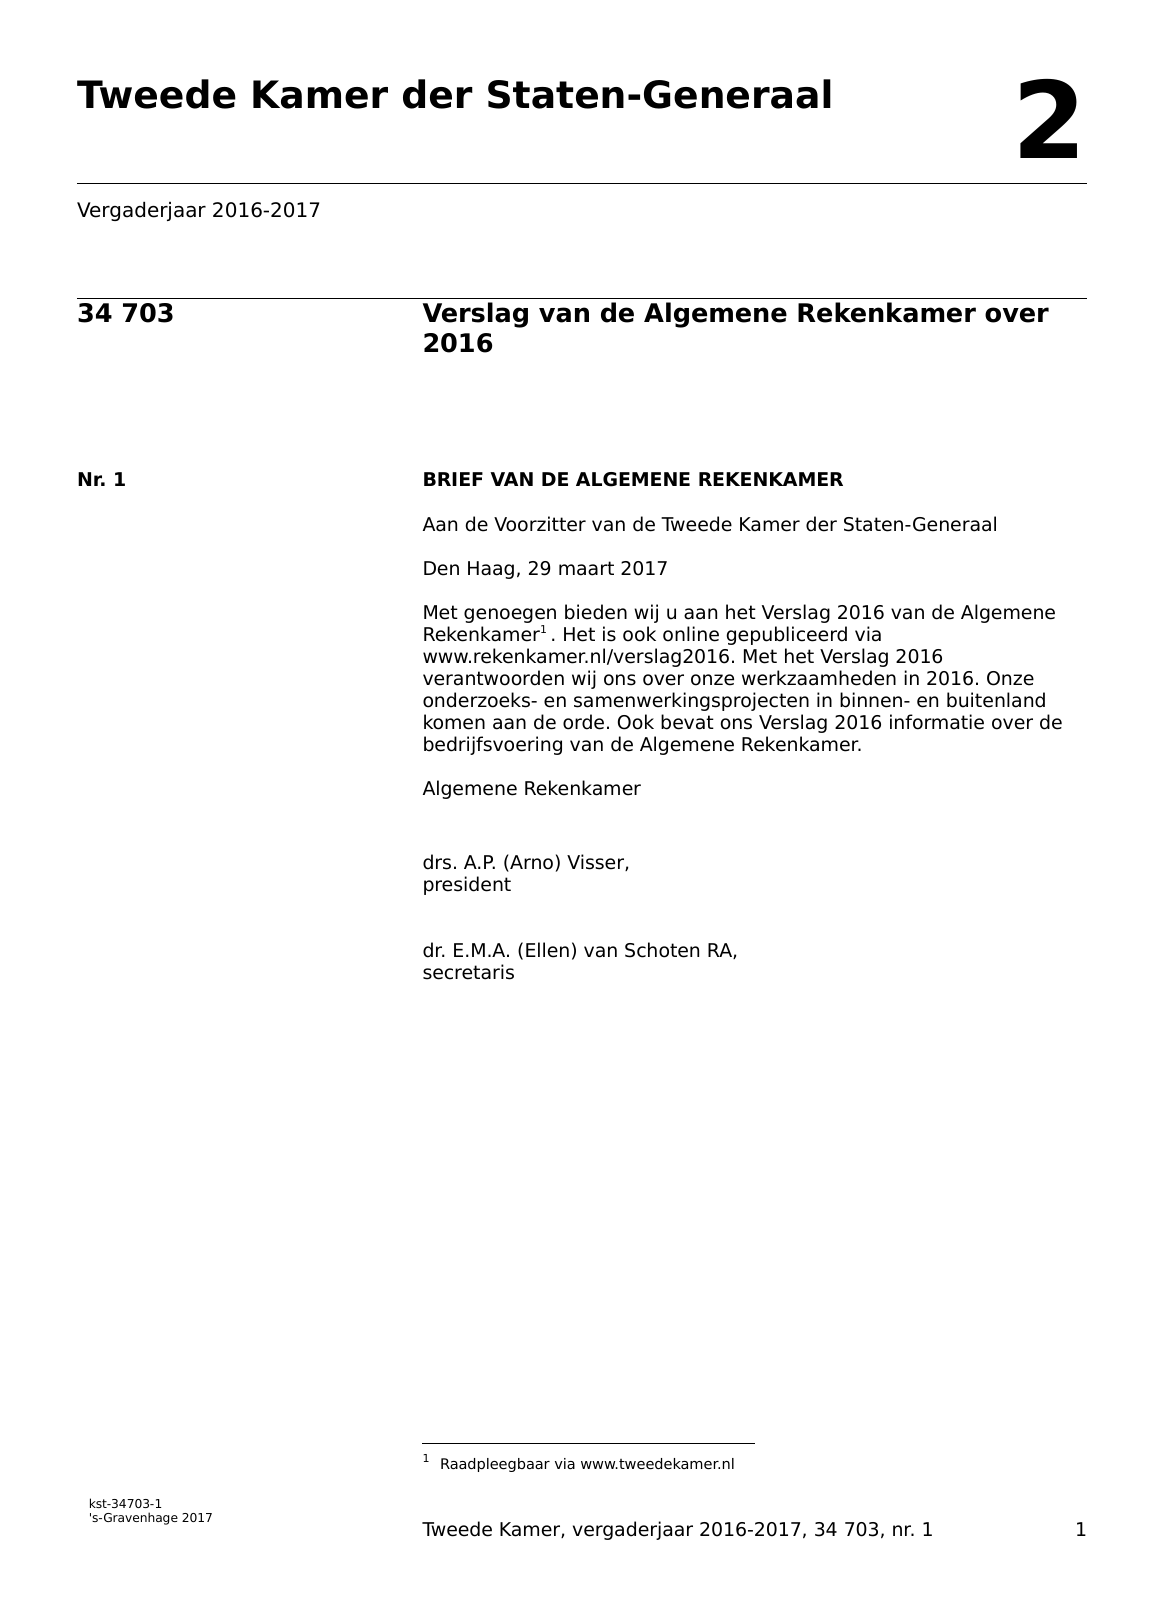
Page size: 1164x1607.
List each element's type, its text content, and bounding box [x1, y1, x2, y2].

text Algemene Rekenkamer [422, 778, 1087, 800]
subtitle 34 703 Verslag van de Algemene Rekenkamer over 2016 [77, 299, 1087, 358]
subtitle Nr. 1 BRIEF VAN DE ALGEMENE REKENKAMER [77, 469, 1087, 491]
text kst-34703-1 [88, 1497, 323, 1511]
text 's-Gravenhage 2017 [88, 1511, 323, 1525]
text dr. E.M.A. (Ellen) van Schoten RA, secretaris [422, 918, 1087, 984]
table_header Tweede Kamer der Staten-Generaal [77, 59, 886, 183]
text drs. A.P. (Arno) Visser, president [422, 830, 1087, 896]
text Raadpleegbaar via www.tweedekamer.nl [422, 1452, 1087, 1474]
table_header 2 [886, 59, 1087, 183]
text Aan de Voorzitter van de Tweede Kamer der Staten-Generaal [422, 513, 1087, 536]
table_cell Vergaderjaar 2016-2017 [77, 184, 1087, 298]
text Den Haag, 29 maart 2017 [422, 558, 1087, 580]
text Met genoegen bieden wij u aan het Verslag 2016 van de Algemene Rekenkamer. Het is ook online gepubliceerd via www.rekenkamer.nl/verslag2016. Met het Verslag 2016 verantwoorden wij ons over onze werkzaamheden in 2016. Onze onderzoeks- en samenwerkingsprojecten in binnen- en buitenland komen aan de orde. Ook bevat ons Verslag 2016 informatie over de bedrijfsvoering van de Algemene Rekenkamer. [422, 602, 1087, 756]
